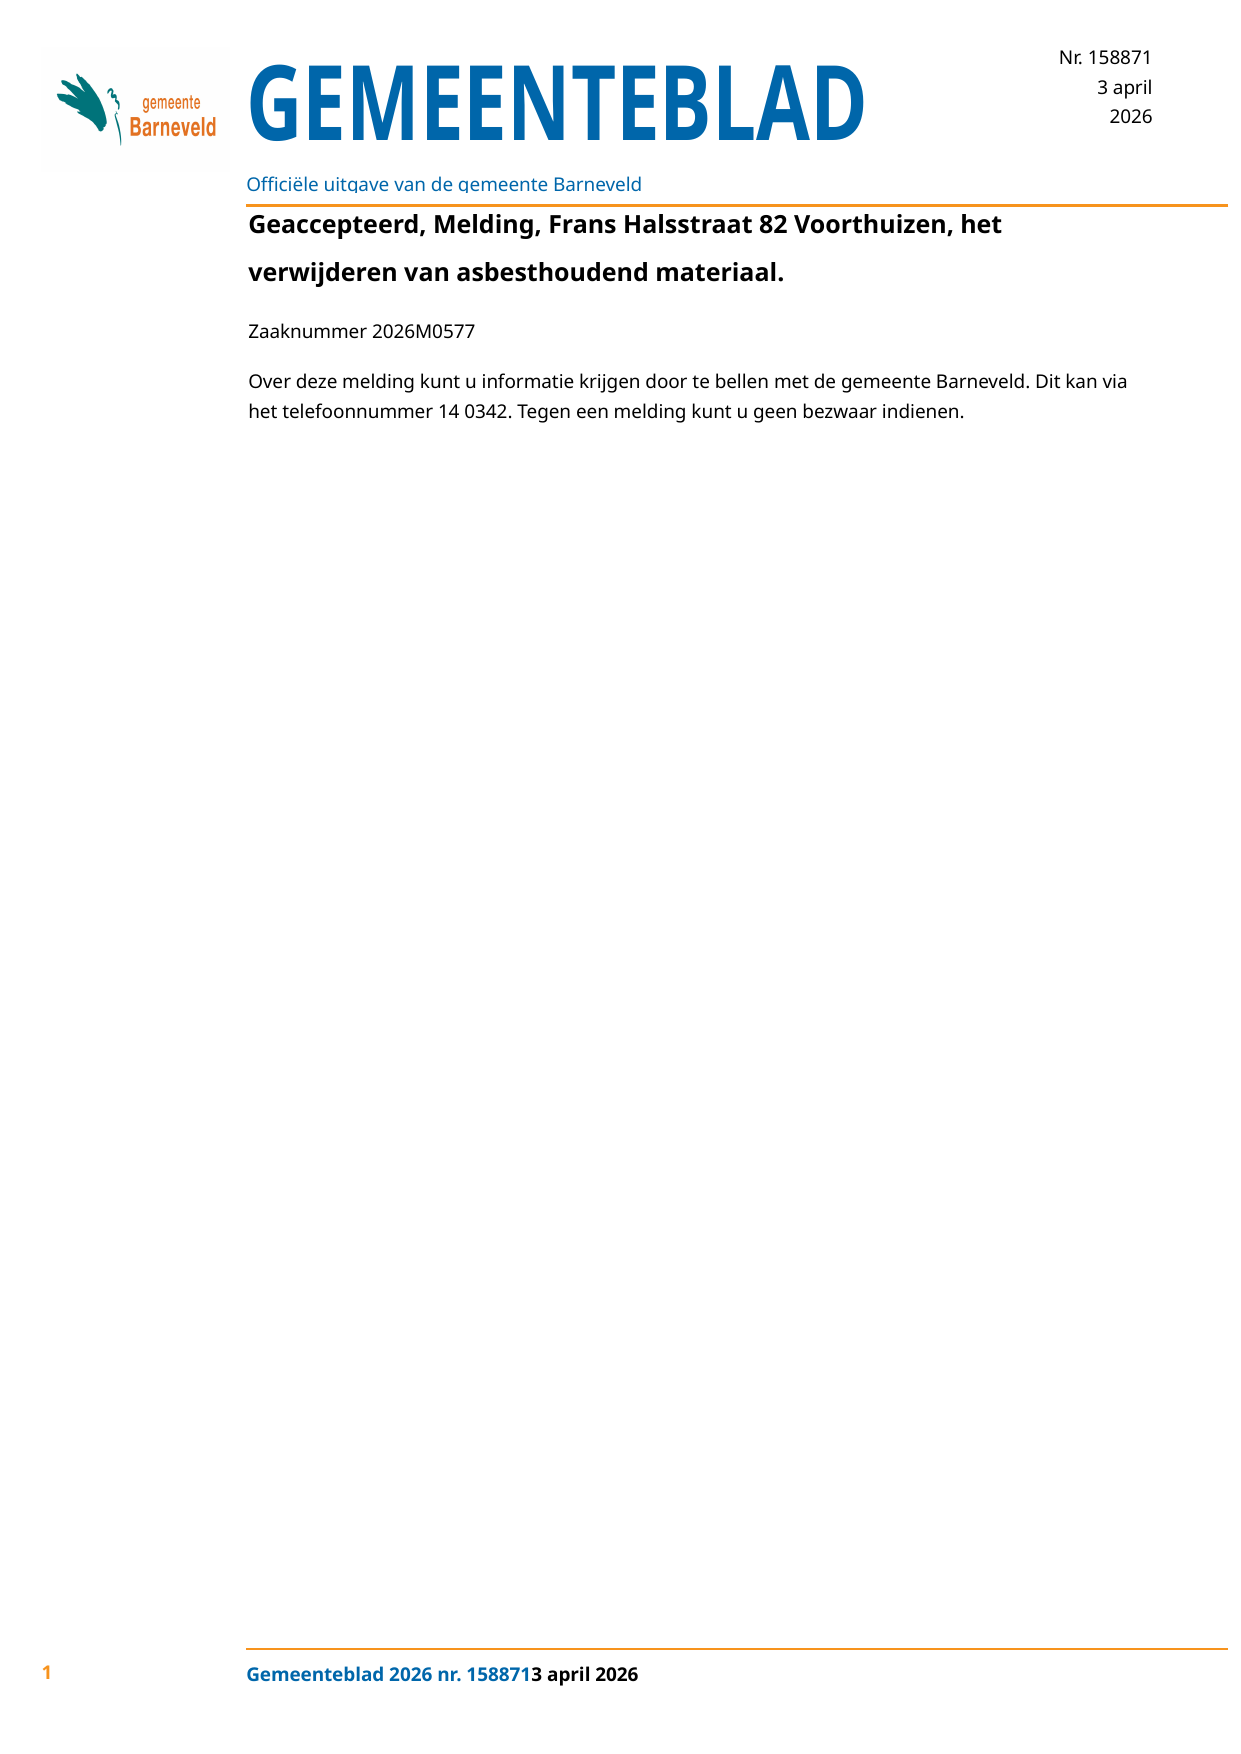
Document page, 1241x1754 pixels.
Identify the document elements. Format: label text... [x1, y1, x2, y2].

text Geaccepteerd, Melding, Frans Halsstraat 82 Voorthuizen, het verwijderen van asbesthoudend materiaal. [248, 207, 1152, 288]
text Zaaknummer 2026M0577 [248, 318, 1152, 344]
picture [41, 47, 231, 172]
text Over deze melding kunt u informatie krijgen door te bellen met de gemeente Barneveld. Dit kan via het telefoonnummer 14 0342. Tegen een melding kunt u geen bezwaar indienen. [248, 368, 1152, 424]
